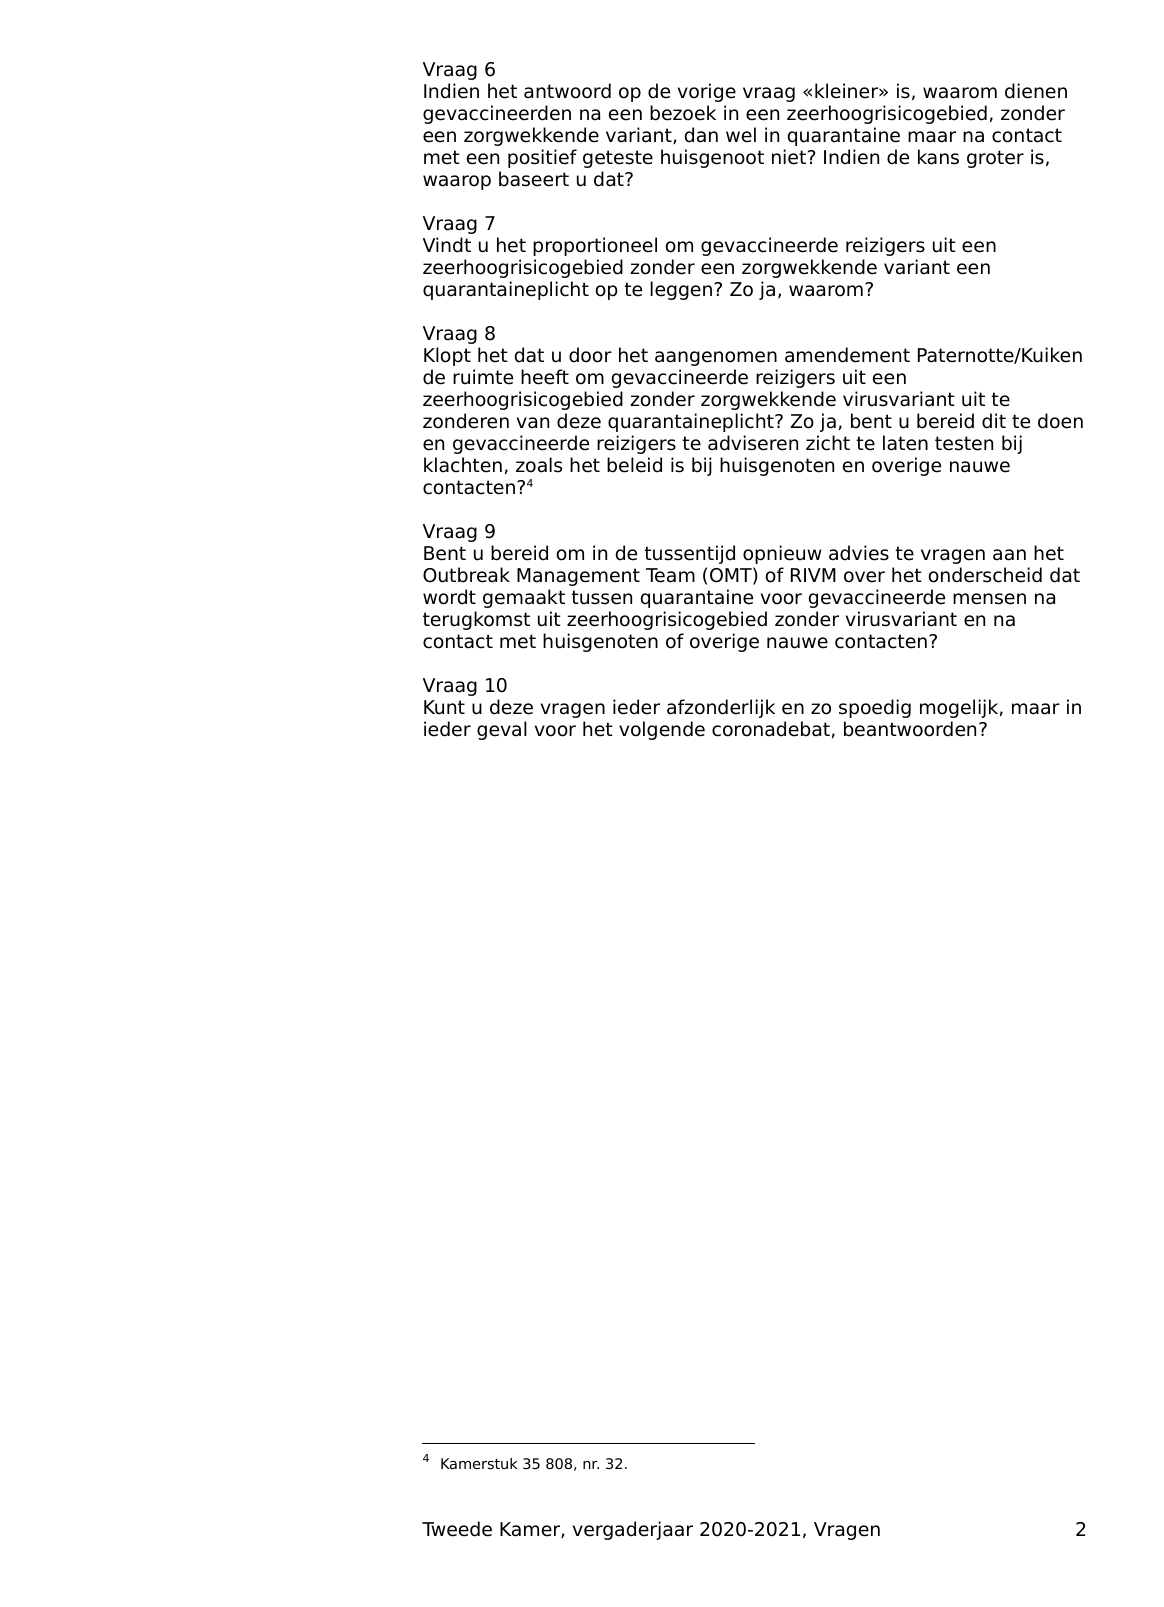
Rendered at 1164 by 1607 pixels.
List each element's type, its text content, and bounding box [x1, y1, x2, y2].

text Vraag 8 [422, 323, 1087, 345]
text Vindt u het proportioneel om gevaccineerde reizigers uit een zeerhoogrisicogebied zonder een zorgwekkende variant een quarantaineplicht op te leggen? Zo ja, waarom? [422, 235, 1087, 301]
text Indien het antwoord op de vorige vraag «kleiner» is, waarom dienen gevaccineerden na een bezoek in een zeerhoogrisicogebied, zonder een zorgwekkende variant, dan wel in quarantaine maar na contact met een positief geteste huisgenoot niet? Indien de kans groter is, waarop baseert u dat? [422, 81, 1087, 191]
text Bent u bereid om in de tussentijd opnieuw advies te vragen aan het Outbreak Management Team (OMT) of RIVM over het onderscheid dat wordt gemaakt tussen quarantaine voor gevaccineerde mensen na terugkomst uit zeerhoogrisicogebied zonder virusvariant en na contact met huisgenoten of overige nauwe contacten? [422, 543, 1087, 653]
text Kunt u deze vragen ieder afzonderlijk en zo spoedig mogelijk, maar in ieder geval voor het volgende coronadebat, beantwoorden? [422, 697, 1087, 741]
text Klopt het dat u door het aangenomen amendement Paternotte/Kuiken de ruimte heeft om gevaccineerde reizigers uit een zeerhoogrisicogebied zonder zorgwekkende virusvariant uit te zonderen van deze quarantaineplicht? Zo ja, bent u bereid dit te doen en gevaccineerde reizigers te adviseren zicht te laten testen bij klachten, zoals het beleid is bij huisgenoten en overige nauwe contacten? [422, 345, 1087, 499]
text Vraag 6 [422, 59, 1087, 81]
text Vraag 10 [422, 675, 1087, 697]
text Vraag 7 [422, 213, 1087, 235]
text Vraag 9 [422, 521, 1087, 543]
text Kamerstuk 35 808, nr. 32. [422, 1452, 1087, 1474]
